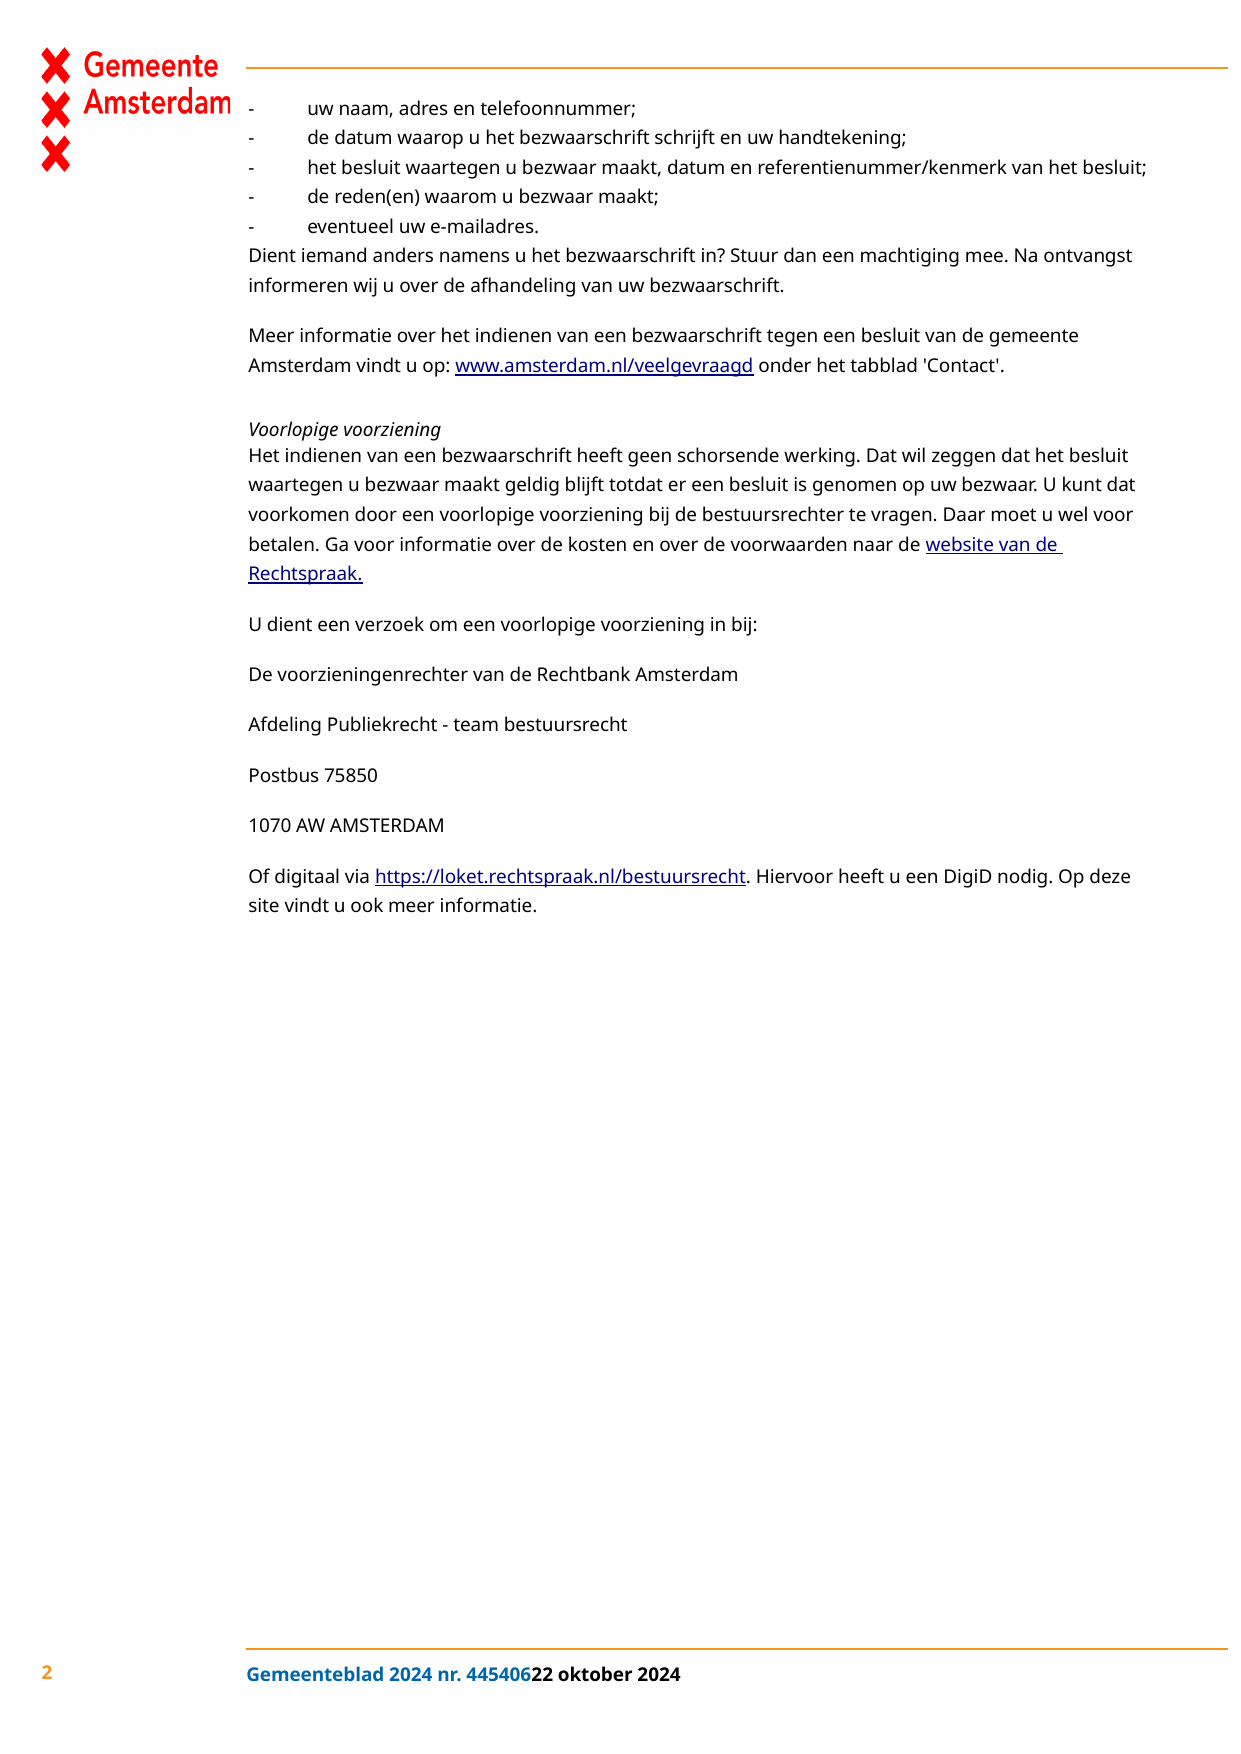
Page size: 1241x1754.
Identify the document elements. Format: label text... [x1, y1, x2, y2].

text De voorzieningenrechter van de Rechtbank Amsterdam [248, 661, 1152, 687]
list eventueel uw e-mailadres. [248, 213, 1152, 239]
picture [41, 47, 231, 172]
text Afdeling Publiekrecht - team bestuursrecht [248, 712, 1152, 737]
text Het indienen van een bezwaarschrift heeft geen schorsende werking. Dat wil zeggen dat het besluit waartegen u bezwaar maakt geldig blijft totdat er een besluit is genomen op uw bezwaar. U kunt dat voorkomen door een voorlopige voorziening bij de bestuursrechter te vragen. Daar moet u wel voor betalen. Ga voor informatie over de kosten en over de voorwaarden naar de website van de Rechtspraak. [248, 442, 1152, 586]
text U dient een verzoek om een voorlopige voorziening in bij: [248, 611, 1152, 636]
text Voorlopige voorziening [248, 416, 1152, 442]
list uw naam, adres en telefoonnummer; [248, 95, 1152, 121]
list de datum waarop u het bezwaarschrift schrijft en uw handtekening; [248, 124, 1152, 150]
list het besluit waartegen u bezwaar maakt, datum en referentienummer/kenmerk van het besluit; [248, 154, 1152, 180]
list de reden(en) waarom u bezwaar maakt; [248, 183, 1152, 209]
text Postbus 75850 [248, 762, 1152, 788]
text Meer informatie over het indienen van een bezwaarschrift tegen een besluit van de gemeente Amsterdam vindt u op: www.amsterdam.nl/veelgevraagd onder het tabblad 'Contact'. [248, 323, 1152, 378]
text 1070 AW AMSTERDAM [248, 812, 1152, 838]
text Of digitaal via https://loket.rechtspraak.nl/bestuursrecht. Hiervoor heeft u een DigiD nodig. Op deze site vindt u ook meer informatie. [248, 863, 1152, 918]
text Dient iemand anders namens u het bezwaarschrift in? Stuur dan een machtiging mee. Na ontvangst informeren wij u over de afhandeling van uw bezwaarschrift. [248, 243, 1152, 298]
